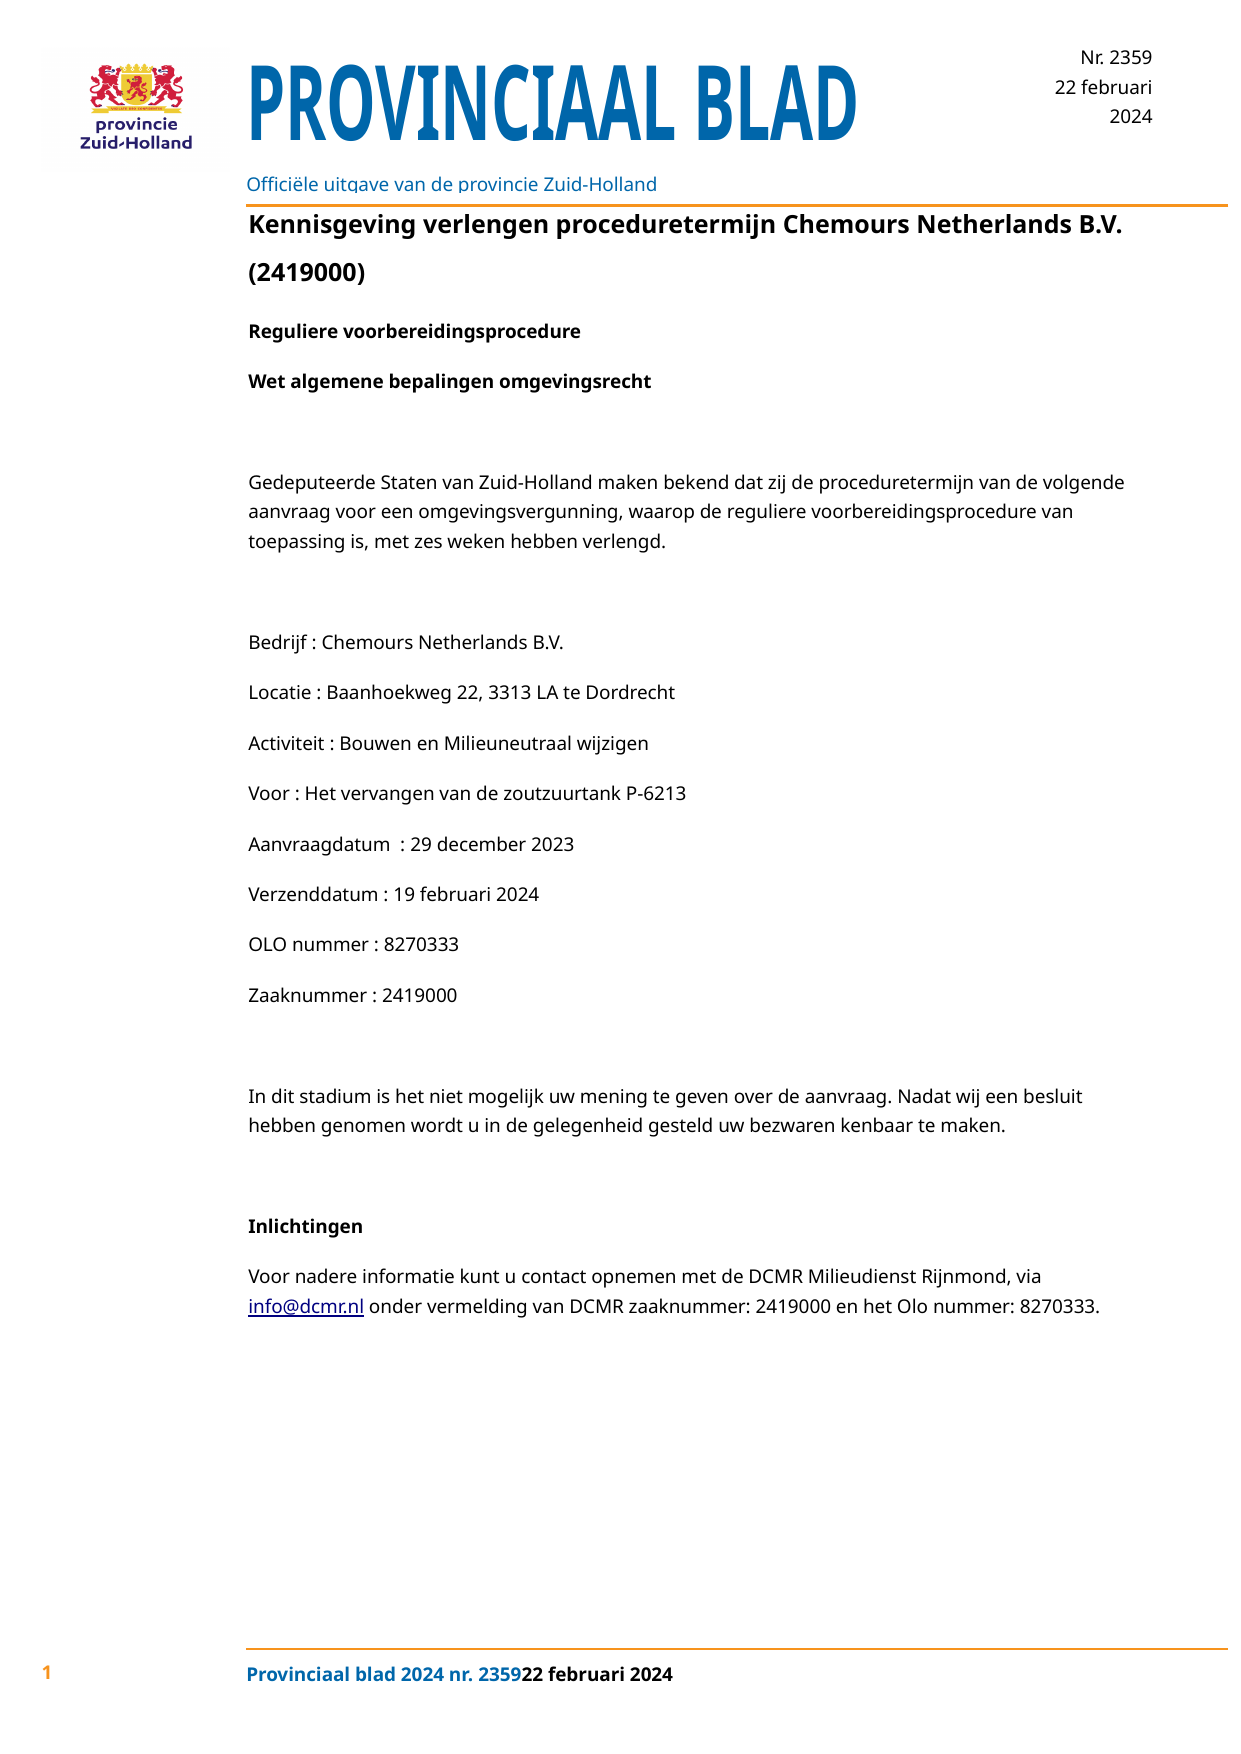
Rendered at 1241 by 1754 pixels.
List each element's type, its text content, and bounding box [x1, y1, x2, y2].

text Kennisgeving verlengen proceduretermijn Chemours Netherlands B.V. (2419000) [248, 207, 1152, 288]
text Reguliere voorbereidingsprocedure [248, 318, 1152, 344]
text Aanvraagdatum : 29 december 2023 [248, 831, 1152, 857]
text In dit stadium is het niet mogelijk uw mening te geven over de aanvraag. Nadat wij een besluit hebben genomen wordt u in de gelegenheid gesteld uw bezwaren kenbaar te maken. [248, 1083, 1152, 1138]
text Activiteit : Bouwen en Milieuneutraal wijzigen [248, 730, 1152, 756]
text Inlichtingen [248, 1213, 1152, 1239]
text Verzenddatum : 19 februari 2024 [248, 881, 1152, 907]
text Bedrijf : Chemours Netherlands B.V. [248, 629, 1152, 655]
text OLO nummer : 8270333 [248, 932, 1152, 957]
text Locatie : Baanhoekweg 22, 3313 LA te Dordrecht [248, 679, 1152, 705]
text Voor nadere informatie kunt u contact opnemen met de DCMR Milieudienst Rijnmond, via info@dcmr.nl onder vermelding van DCMR zaaknummer: 2419000 en het Olo nummer: 8270333. [248, 1264, 1152, 1319]
text Gedeputeerde Staten van Zuid-Holland maken bekend dat zij de proceduretermijn van de volgende aanvraag voor een omgevingsvergunning, waarop de reguliere voorbereidingsprocedure van toepassing is, met zes weken hebben verlengd. [248, 469, 1152, 554]
text Voor : Het vervangen van de zoutzuurtank P-6213 [248, 780, 1152, 806]
text Wet algemene bepalingen omgevingsrecht [248, 368, 1152, 394]
text Zaaknummer : 2419000 [248, 982, 1152, 1008]
picture [41, 47, 231, 172]
